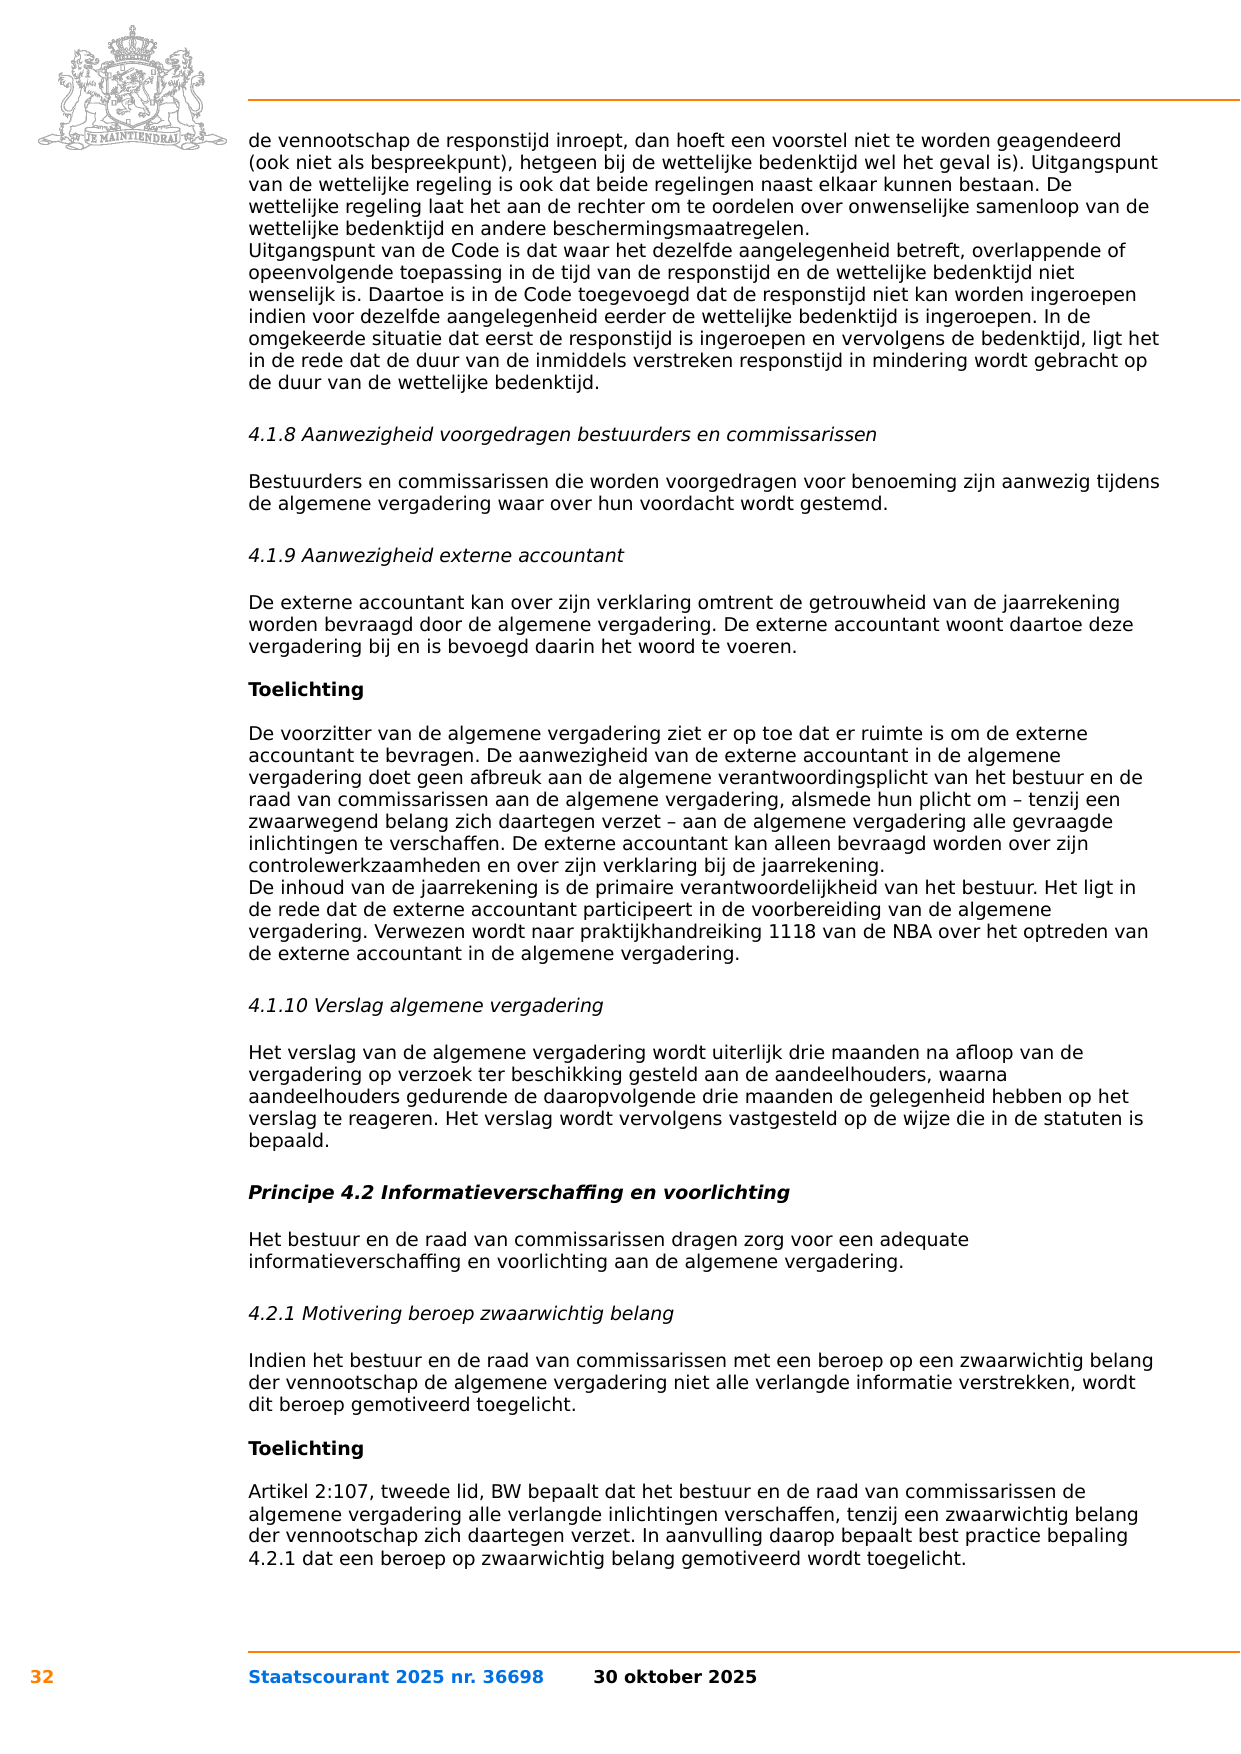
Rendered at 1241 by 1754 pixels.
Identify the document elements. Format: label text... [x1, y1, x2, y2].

text Artikel 2:107, tweede lid, BW bepaalt dat het bestuur en de raad van commissarissen de algemene vergadering alle verlangde inlichtingen verschaffen, tenzij een zwaarwichtig belang der vennootschap zich daartegen verzet. In aanvulling daarop bepaalt best practice bepaling 4.2.1 dat een beroep op zwaarwichtig belang gemotiveerd wordt toegelicht. [248, 1481, 1163, 1569]
subtitle Toelichting [248, 1438, 1163, 1459]
text De inhoud van de jaarrekening is de primaire verantwoordelijkheid van het bestuur. Het ligt in de rede dat de externe accountant participeert in de voorbereiding van de algemene vergadering. Verwezen wordt naar praktijkhandreiking 1118 van de NBA over het optreden van de externe accountant in de algemene vergadering. [248, 877, 1163, 965]
subtitle 4.1.10 Verslag algemene vergadering [248, 995, 1163, 1017]
text Het verslag van de algemene vergadering wordt uiterlijk drie maanden na afloop van de vergadering op verzoek ter beschikking gesteld aan de aandeelhouders, waarna aandeelhouders gedurende de daaropvolgende drie maanden de gelegenheid hebben op het verslag te reageren. Het verslag wordt vervolgens vastgesteld op de wijze die in de statuten is bepaald. [248, 1042, 1163, 1152]
picture [38, 25, 227, 150]
text De voorzitter van de algemene vergadering ziet er op toe dat er ruimte is om de externe accountant te bevragen. De aanwezigheid van de externe accountant in de algemene vergadering doet geen afbreuk aan de algemene verantwoordingsplicht van het bestuur en de raad van commissarissen aan de algemene vergadering, alsmede hun plicht om – tenzij een zwaarwegend belang zich daartegen verzet – aan de algemene vergadering alle gevraagde inlichtingen te verschaffen. De externe accountant kan alleen bevraagd worden over zijn controlewerkzaamheden en over zijn verklaring bij de jaarrekening. [248, 723, 1163, 877]
text Uitgangspunt van de Code is dat waar het dezelfde aangelegenheid betreft, overlappende of opeenvolgende toepassing in de tijd van de responstijd en de wettelijke bedenktijd niet wenselijk is. Daartoe is in de Code toegevoegd dat de responstijd niet kan worden ingeroepen indien voor dezelfde aangelegenheid eerder de wettelijke bedenktijd is ingeroepen. In de omgekeerde situatie dat eerst de responstijd is ingeroepen en vervolgens de bedenktijd, ligt het in de rede dat de duur van de inmiddels verstreken responstijd in mindering wordt gebracht op de duur van de wettelijke bedenktijd. [248, 240, 1163, 394]
text de vennootschap de responstijd inroept, dan hoeft een voorstel niet te worden geagendeerd (ook niet als bespreekpunt), hetgeen bij de wettelijke bedenktijd wel het geval is). Uitgangspunt van de wettelijke regeling is ook dat beide regelingen naast elkaar kunnen bestaan. De wettelijke regeling laat het aan de rechter om te oordelen over onwenselijke samenloop van de wettelijke bedenktijd en andere beschermingsmaatregelen. [248, 130, 1163, 240]
subtitle 4.2.1 Motivering beroep zwaarwichtig belang [248, 1303, 1163, 1325]
text Indien het bestuur en de raad van commissarissen met een beroep op een zwaarwichtig belang der vennootschap de algemene vergadering niet alle verlangde informatie verstrekken, wordt dit beroep gemotiveerd toegelicht. [248, 1350, 1163, 1416]
text De externe accountant kan over zijn verklaring omtrent de getrouwheid van de jaarrekening worden bevraagd door de algemene vergadering. De externe accountant woont daartoe deze vergadering bij en is bevoegd daarin het woord te voeren. [248, 592, 1163, 657]
text Het bestuur en de raad van commissarissen dragen zorg voor een adequate informatieverschaffing en voorlichting aan de algemene vergadering. [248, 1229, 1163, 1273]
subtitle 4.1.8 Aanwezigheid voorgedragen bestuurders en commissarissen [248, 424, 1163, 446]
subtitle Principe 4.2 Informatieverschaffing en voorlichting [248, 1182, 1163, 1204]
subtitle 4.1.9 Aanwezigheid externe accountant [248, 544, 1163, 567]
subtitle Toelichting [248, 679, 1163, 701]
text Bestuurders en commissarissen die worden voorgedragen voor benoeming zijn aanwezig tijdens de algemene vergadering waar over hun voordacht wordt gestemd. [248, 471, 1163, 514]
